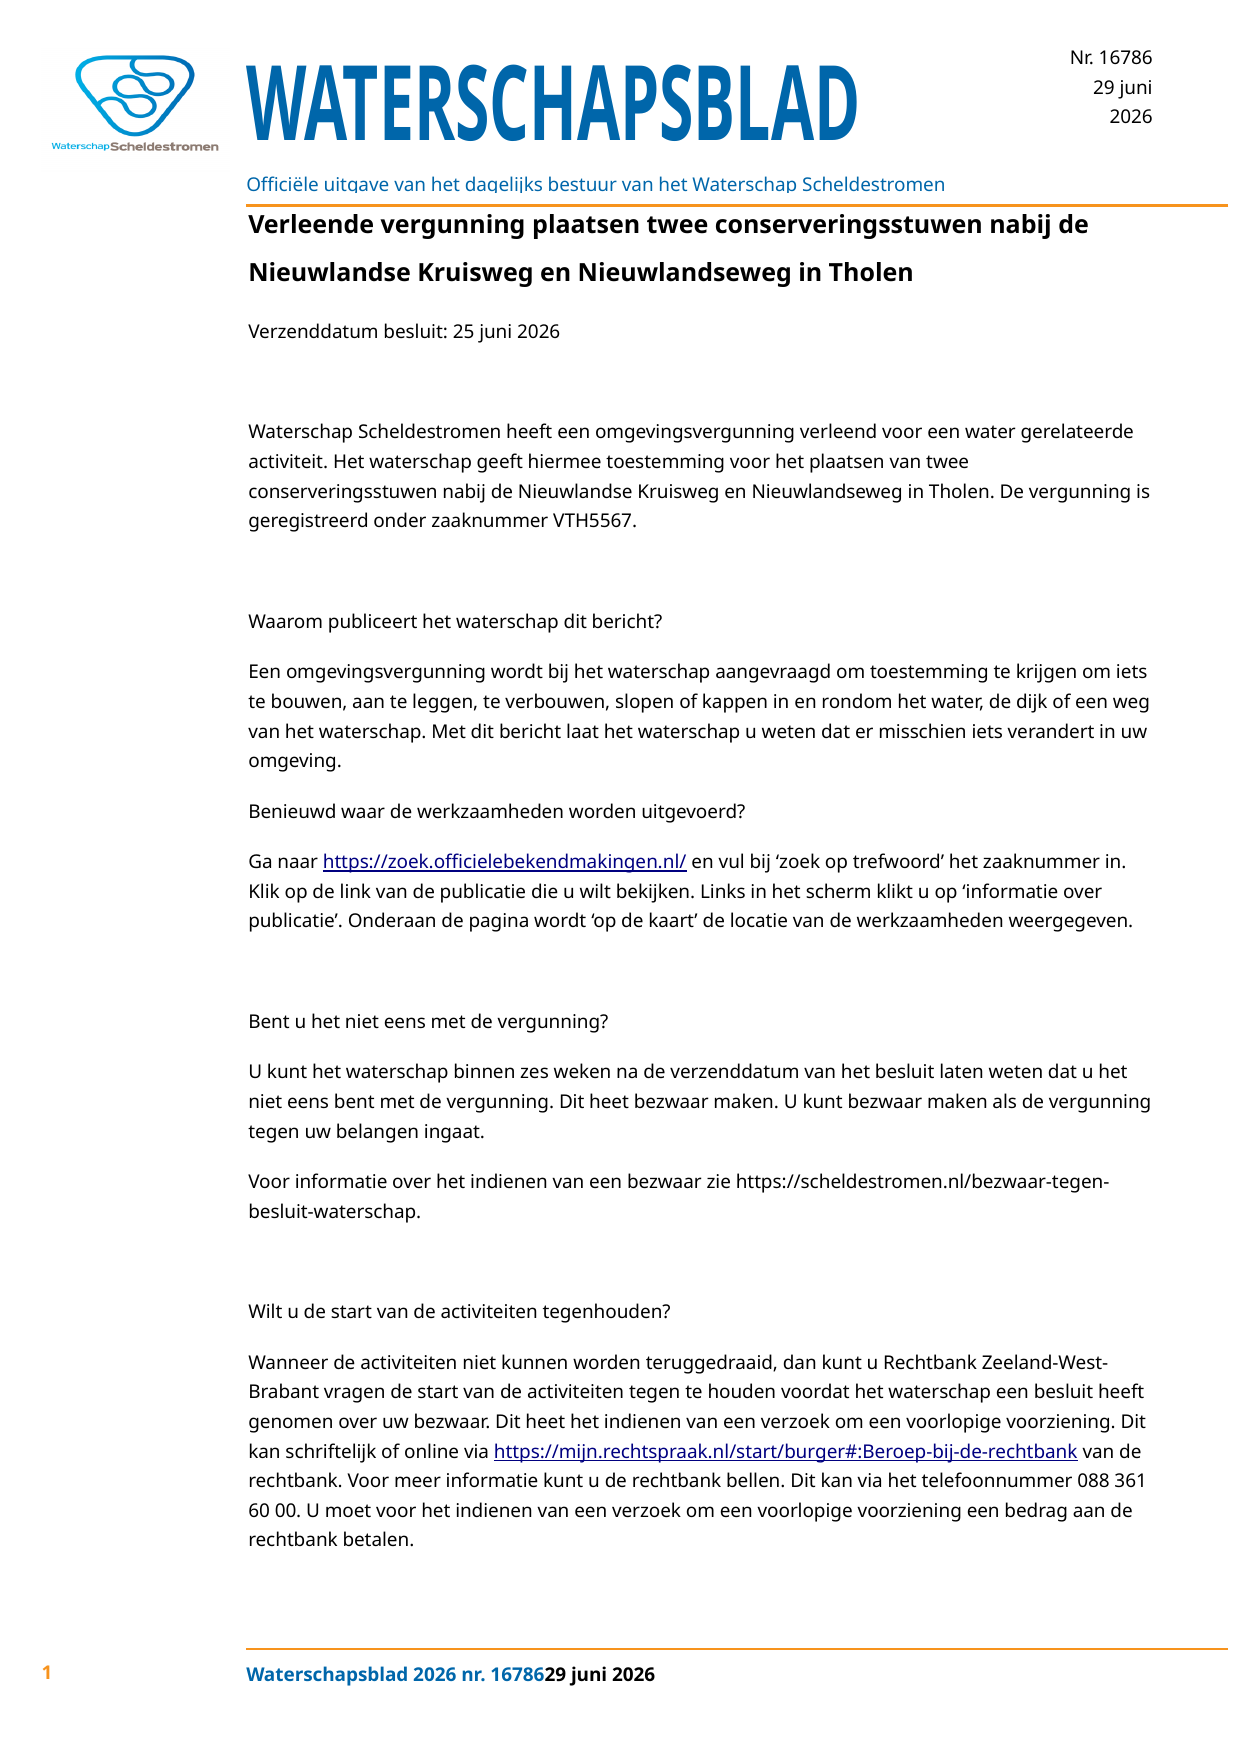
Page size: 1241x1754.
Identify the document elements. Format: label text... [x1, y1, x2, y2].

picture [41, 47, 231, 172]
text Benieuwd waar de werkzaamheden worden uitgevoerd? [248, 798, 1152, 824]
text Ga naar https://zoek.officielebekendmakingen.nl/ en vul bij ‘zoek op trefwoord’ het zaaknummer in. Klik op de link van de publicatie die u wilt bekijken. Links in het scherm klikt u op ‘informatie over publicatie’. Onderaan de pagina wordt ‘op de kaart’ de locatie van de werkzaamheden weergegeven. [248, 848, 1152, 933]
text Een omgevingsvergunning wordt bij het waterschap aangevraagd om toestemming te krijgen om iets te bouwen, aan te leggen, te verbouwen, slopen of kappen in en rondom het water, de dijk of een weg van het waterschap. Met dit bericht laat het waterschap u weten dat er misschien iets verandert in uw omgeving. [248, 659, 1152, 773]
text Verzenddatum besluit: 25 juni 2026 [248, 318, 1152, 344]
text Waterschap Scheldestromen heeft een omgevingsvergunning verleend voor een water gerelateerde activiteit. Het waterschap geeft hiermee toestemming voor het plaatsen van twee conserveringsstuwen nabij de Nieuwlandse Kruisweg en Nieuwlandseweg in Tholen. De vergunning is geregistreerd onder zaaknummer VTH5567. [248, 419, 1152, 533]
text Wanneer de activiteiten niet kunnen worden teruggedraaid, dan kunt u Rechtbank Zeeland-West-Brabant vragen de start van de activiteiten tegen te houden voordat het waterschap een besluit heeft genomen over uw bezwaar. Dit heet het indienen van een verzoek om een voorlopige voorziening. Dit kan schriftelijk of online via https://mijn.rechtspraak.nl/start/burger#:Beroep-bij-de-rechtbank van de rechtbank. Voor meer informatie kunt u de rechtbank bellen. Dit kan via het telefoonnummer 088 361 60 00. U moet voor het indienen van een verzoek om een voorlopige voorziening een bedrag aan de rechtbank betalen. [248, 1349, 1152, 1552]
text Verleende vergunning plaatsen twee conserveringsstuwen nabij de Nieuwlandse Kruisweg en Nieuwlandseweg in Tholen [248, 207, 1152, 288]
text U kunt het waterschap binnen zes weken na de verzenddatum van het besluit laten weten dat u het niet eens bent met de vergunning. Dit heet bezwaar maken. U kunt bezwaar maken als de vergunning tegen uw belangen ingaat. [248, 1059, 1152, 1144]
text Waarom publiceert het waterschap dit bericht? [248, 608, 1152, 634]
text Voor informatie over het indienen van een bezwaar zie https://scheldestromen.nl/bezwaar-tegen-besluit-waterschap. [248, 1168, 1152, 1224]
text Bent u het niet eens met de vergunning? [248, 1008, 1152, 1034]
text Wilt u de start van de activiteiten tegenhouden? [248, 1299, 1152, 1324]
